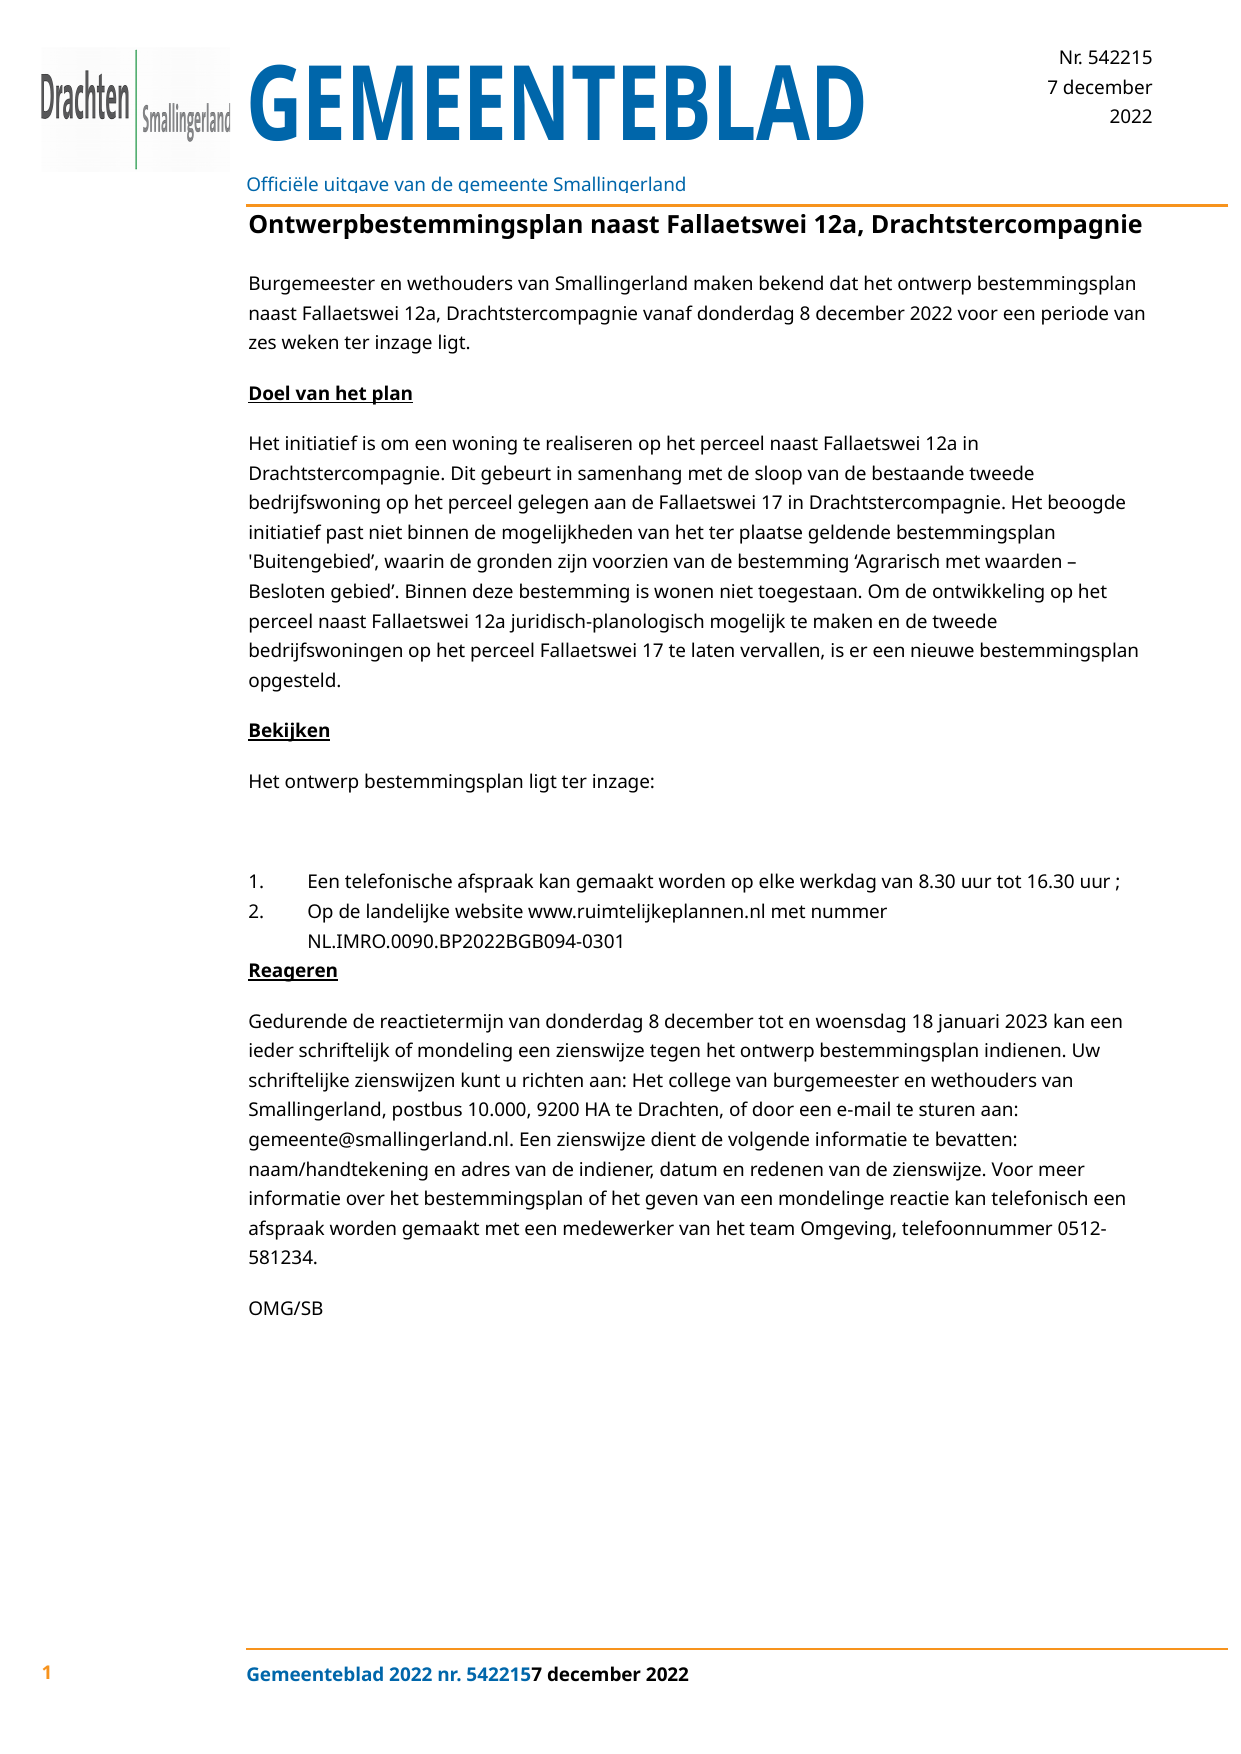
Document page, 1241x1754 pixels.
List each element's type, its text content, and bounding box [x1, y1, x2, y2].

text Het initiatief is om een woning te realiseren op het perceel naast Fallaetswei 12a in Drachtstercompagnie. Dit gebeurt in samenhang met de sloop van de bestaande tweede bedrijfswoning op het perceel gelegen aan de Fallaetswei 17 in Drachtstercompagnie. Het beoogde initiatief past niet binnen de mogelijkheden van het ter plaatse geldende bestemmingsplan 'Buitengebied’, waarin de gronden zijn voorzien van de bestemming ‘Agrarisch met waarden – Besloten gebied’. Binnen deze bestemming is wonen niet toegestaan. Om de ontwikkeling op het perceel naast Fallaetswei 12a juridisch-planologisch mogelijk te maken en de tweede bedrijfswoningen op het perceel Fallaetswei 17 te laten vervallen, is er een nieuwe bestemmingsplan opgesteld. [248, 430, 1152, 693]
text OMG/SB [248, 1295, 1152, 1321]
list Een telefonische afspraak kan gemaakt worden op elke werkdag van 8.30 uur tot 16.30 uur ; [248, 869, 1152, 894]
text Ontwerpbestemmingsplan naast Fallaetswei 12a, Drachtstercompagnie [248, 207, 1152, 241]
text Gedurende de reactietermijn van donderdag 8 december tot en woensdag 18 januari 2023 kan een ieder schriftelijk of mondeling een zienswijze tegen het ontwerp bestemmingsplan indienen. Uw schriftelijke zienswijzen kunt u richten aan: Het college van burgemeester en wethouders van Smallingerland, postbus 10.000, 9200 HA te Drachten, of door een e-mail te sturen aan: gemeente@smallingerland.nl. Een zienswijze dient de volgende informatie te bevatten: naam/handtekening en adres van de indiener, datum en redenen van de zienswijze. Voor meer informatie over het bestemmingsplan of het geven van een mondelinge reactie kan telefonisch een afspraak worden gemaakt met een medewerker van het team Omgeving, telefoonnummer 0512-581234. [248, 1008, 1152, 1270]
text Reageren [248, 957, 1152, 983]
picture [41, 47, 231, 172]
text Burgemeester en wethouders van Smallingerland maken bekend dat het ontwerp bestemmingsplan naast Fallaetswei 12a, Drachtstercompagnie vanaf donderdag 8 december 2022 voor een periode van zes weken ter inzage ligt. [248, 270, 1152, 355]
text Bekijken [248, 717, 1152, 743]
list Op de landelijke website www.ruimtelijkeplannen.nl met nummer NL.IMRO.0090.BP2022BGB094-0301 [248, 898, 1152, 953]
text Het ontwerp bestemmingsplan ligt ter inzage: [248, 768, 1152, 793]
text Doel van het plan [248, 380, 1152, 406]
